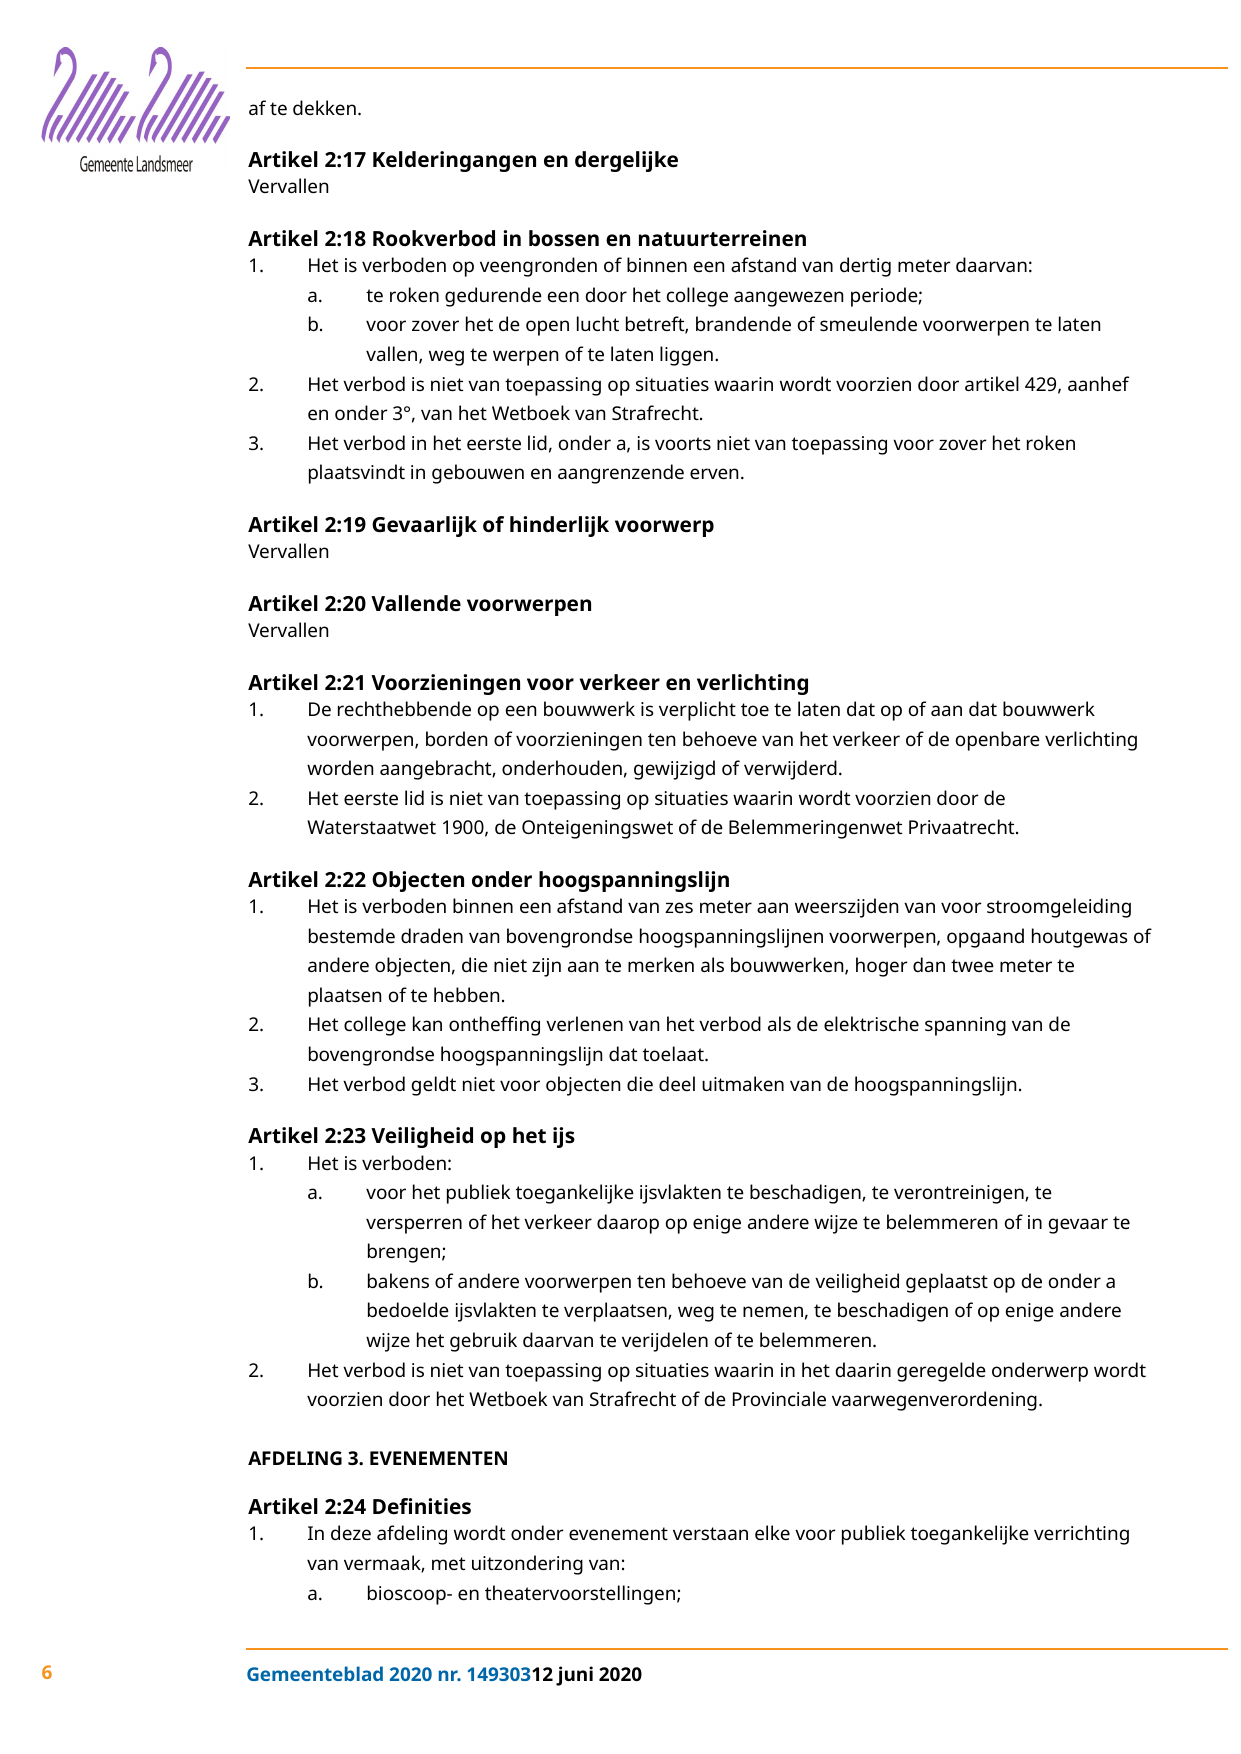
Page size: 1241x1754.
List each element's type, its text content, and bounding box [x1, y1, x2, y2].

list In deze afdeling wordt onder evenement verstaan elke voor publiek toegankelijke verrichting van vermaak, met uitzondering van: [248, 1521, 1152, 1576]
list Het eerste lid is niet van toepassing op situaties waarin wordt voorzien door de Waterstaatwet 1900, de Onteigeningswet of de Belemmeringenwet Privaatrecht. [248, 785, 1152, 840]
text Artikel 2:19 Gevaarlijk of hinderlijk voorwerp [248, 510, 1152, 538]
text Artikel 2:24 Definities [248, 1492, 1152, 1521]
list Het college kan ontheffing verlenen van het verbod als de elektrische spanning van de bovengrondse hoogspanningslijn dat toelaat. [248, 1012, 1152, 1067]
text Vervallen [248, 538, 1152, 564]
text Artikel 2:18 Rookverbod in bossen en natuurterreinen [248, 224, 1152, 252]
text Artikel 2:21 Voorzieningen voor verkeer en verlichting [248, 668, 1152, 696]
text AFDELING 3. EVENEMENTEN [248, 1446, 1152, 1471]
list Het is verboden binnen een afstand van zes meter aan weerszijden van voor stroomgeleiding bestemde draden van bovengrondse hoogspanningslijnen voorwerpen, opgaand houtgewas of andere objecten, die niet zijn aan te merken als bouwwerken, hoger dan twee meter te plaatsen of te hebben. [248, 893, 1152, 1008]
list Het verbod is niet van toepassing op situaties waarin in het daarin geregelde onderwerp wordt voorzien door het Wetboek van Strafrecht of de Provinciale vaarwegenverordening. [248, 1357, 1152, 1412]
picture [41, 47, 231, 172]
text Vervallen [248, 617, 1152, 643]
list te roken gedurende een door het college aangewezen periode; [307, 282, 1152, 308]
text Artikel 2:17 Kelderingangen en dergelijke [248, 145, 1152, 174]
list Het verbod geldt niet voor objecten die deel uitmaken van de hoogspanningslijn. [248, 1071, 1152, 1097]
list Het is verboden op veengronden of binnen een afstand van dertig meter daarvan: [248, 252, 1152, 278]
list bakens of andere voorwerpen ten behoeve van de veiligheid geplaatst op de onder a bedoelde ijsvlakten te verplaatsen, weg te nemen, te beschadigen of op enige andere wijze het gebruik daarvan te verijdelen of te belemmeren. [307, 1268, 1152, 1353]
list voor het publiek toegankelijke ijsvlakten te beschadigen, te verontreinigen, te versperren of het verkeer daarop op enige andere wijze te belemmeren of in gevaar te brengen; [307, 1179, 1152, 1264]
list De rechthebbende op een bouwwerk is verplicht toe te laten dat op of aan dat bouwwerk voorwerpen, borden of voorzieningen ten behoeve van het verkeer of de openbare verlichting worden aangebracht, onderhouden, gewijzigd of verwijderd. [248, 696, 1152, 781]
list Het is verboden: [248, 1150, 1152, 1175]
list voor zover het de open lucht betreft, brandende of smeulende voorwerpen te laten vallen, weg te werpen of te laten liggen. [307, 312, 1152, 367]
list Het verbod is niet van toepassing op situaties waarin wordt voorzien door artikel 429, aanhef en onder 3°, van het Wetboek van Strafrecht. [248, 371, 1152, 426]
list bioscoop- en theatervoorstellingen; [307, 1580, 1152, 1605]
text Artikel 2:22 Objecten onder hoogspanningslijn [248, 865, 1152, 893]
text Artikel 2:20 Vallende voorwerpen [248, 589, 1152, 617]
text Artikel 2:23 Veiligheid op het ijs [248, 1121, 1152, 1150]
list Het verbod in het eerste lid, onder a, is voorts niet van toepassing voor zover het roken plaatsvindt in gebouwen en aangrenzende erven. [248, 430, 1152, 485]
text af te dekken. [248, 95, 1152, 121]
text Vervallen [248, 174, 1152, 199]
